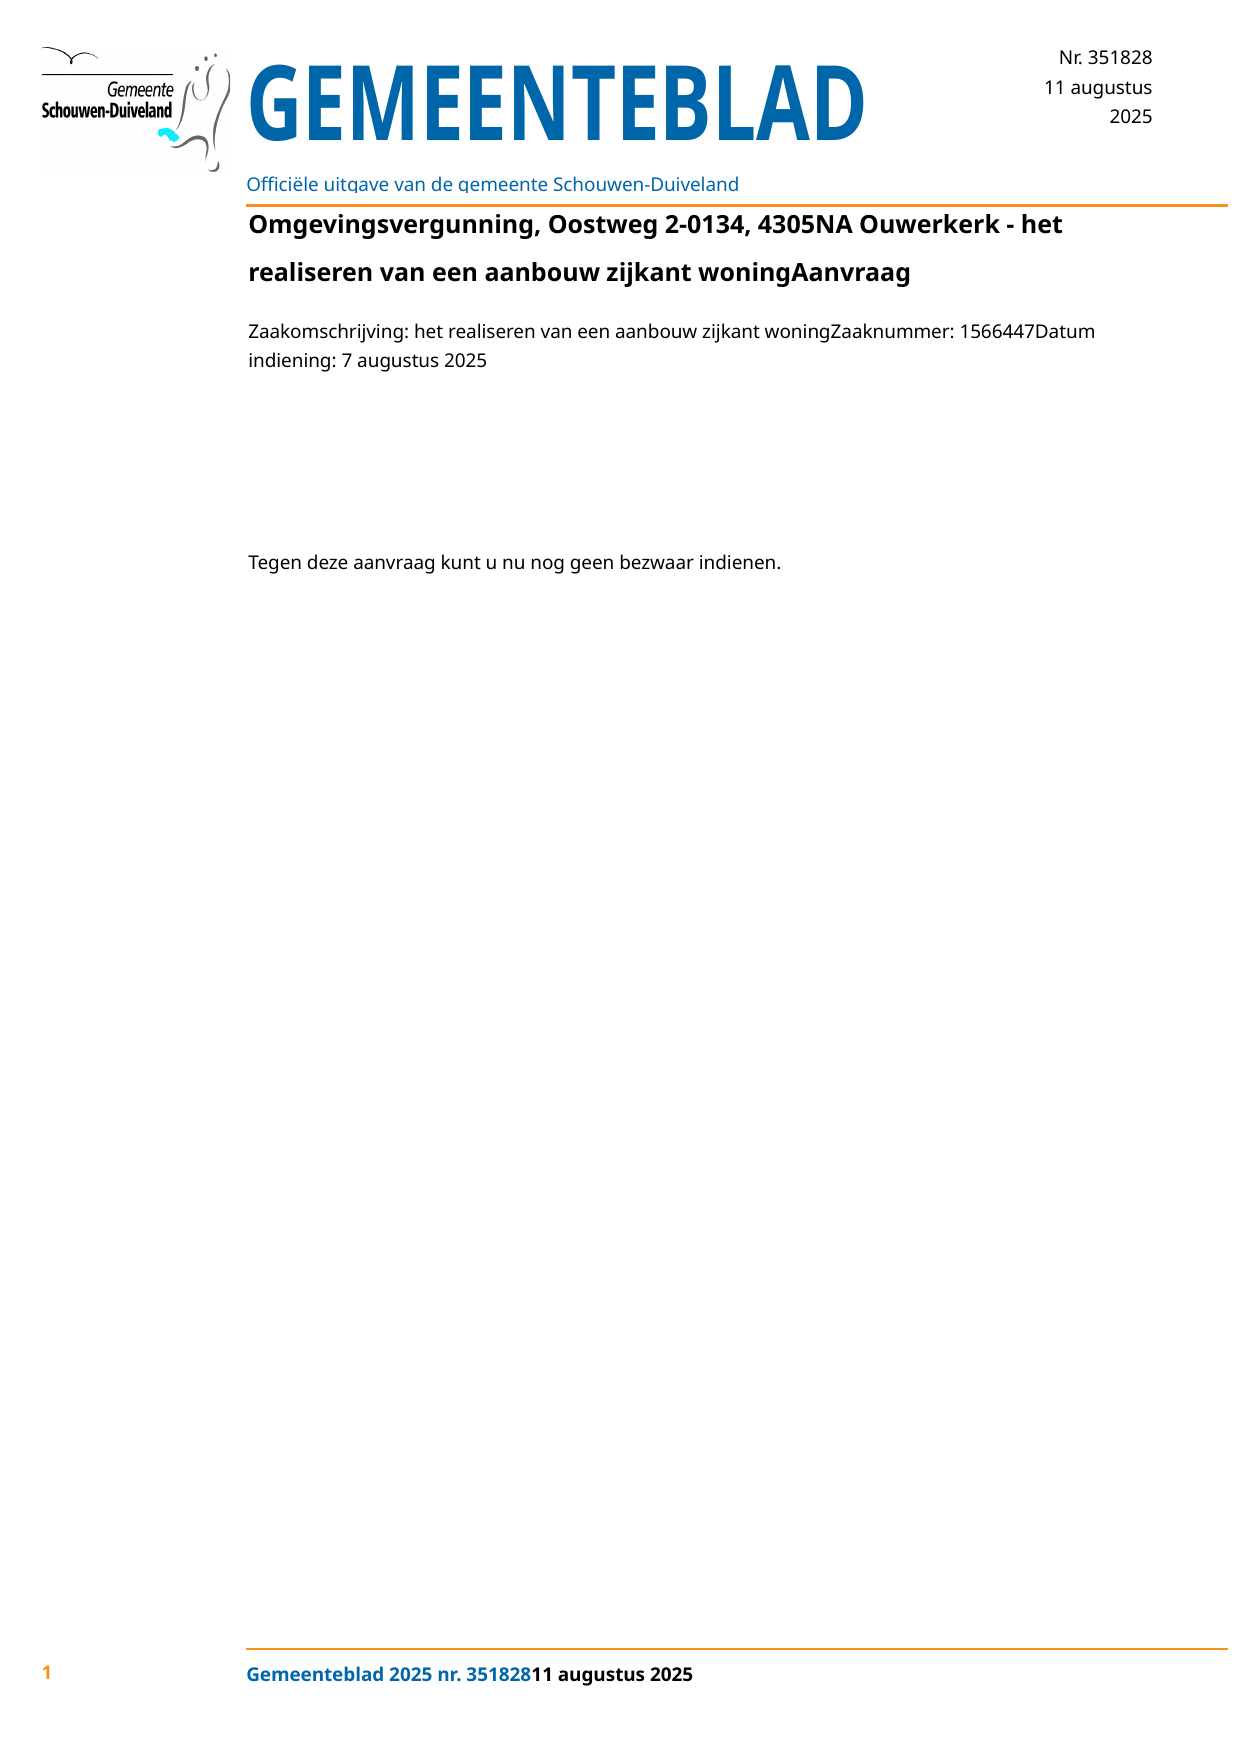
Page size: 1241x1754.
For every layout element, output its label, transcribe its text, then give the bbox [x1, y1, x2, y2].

text Zaakomschrijving: het realiseren van een aanbouw zijkant woningZaaknummer: 1566447Datum indiening: 7 augustus 2025 [248, 318, 1152, 373]
picture [41, 47, 231, 172]
text Omgevingsvergunning, Oostweg 2-0134, 4305NA Ouwerkerk - het realiseren van een aanbouw zijkant woningAanvraag [248, 207, 1152, 288]
text Tegen deze aanvraag kunt u nu nog geen bezwaar indienen. [248, 549, 1152, 575]
